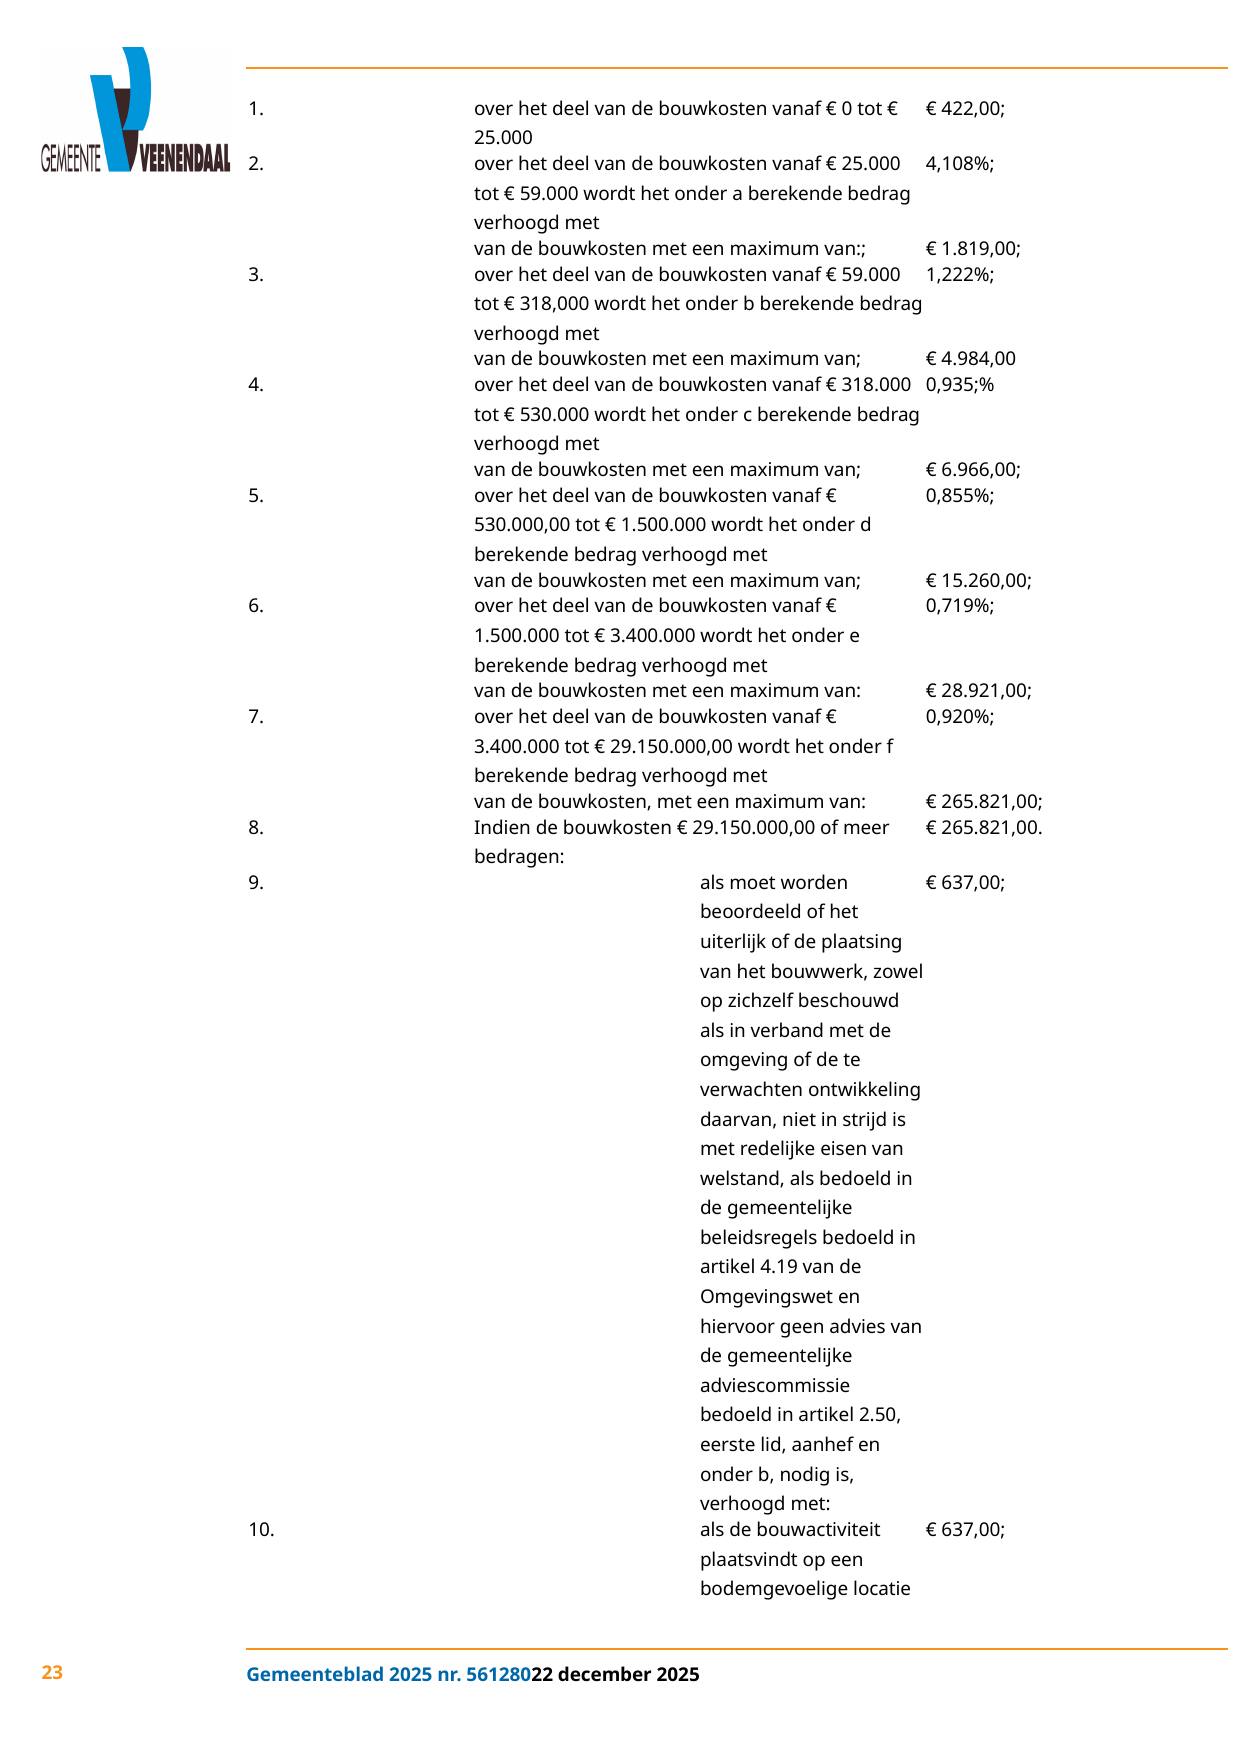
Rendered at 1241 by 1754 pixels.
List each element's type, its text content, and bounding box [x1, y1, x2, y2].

table_cell 8. [248, 814, 474, 869]
picture [41, 47, 130, 172]
table_cell 9. [248, 869, 474, 1516]
picture [123, 47, 231, 172]
table_cell van de bouwkosten met een maximum van:; [474, 235, 926, 261]
table_cell [248, 678, 474, 703]
table_cell 4,108%; [926, 150, 1152, 235]
table_cell € 15.260,00; [926, 567, 1152, 593]
table_cell 10. [248, 1516, 474, 1601]
table_cell 0,855%; [926, 482, 1152, 567]
table_cell [248, 567, 474, 593]
table_cell 5. [248, 482, 474, 567]
table_cell € 6.966,00; [926, 456, 1152, 482]
table_cell 4. [248, 371, 474, 456]
table_cell als moet worden beoordeeld of het uiterlijk of de plaatsing van het bouwwerk, zowel op zichzelf beschouwd als in verband met de omgeving of de te verwachten ontwikkeling daarvan, niet in strijd is met redelijke eisen van welstand, als bedoeld in de gemeentelijke beleidsregels bedoeld in artikel 4.19 van de Omgevingswet en hiervoor geen advies van de gemeentelijke adviescommissie bedoeld in artikel 2.50, eerste lid, aanhef en onder b, nodig is, verhoogd met: [700, 869, 926, 1516]
table_cell [474, 869, 700, 1516]
table_cell € 28.921,00; [926, 678, 1152, 703]
table_cell 1. [248, 95, 474, 150]
table_cell € 265.821,00. [926, 814, 1152, 869]
table_cell van de bouwkosten met een maximum van; [474, 567, 926, 593]
table_cell Indien de bouwkosten € 29.150.000,00 of meer bedragen: [474, 814, 926, 869]
table_cell van de bouwkosten, met een maximum van: [474, 788, 926, 814]
table_cell € 422,00; [926, 95, 1152, 150]
table_cell € 637,00; [926, 869, 1152, 1516]
table_cell over het deel van de bouwkosten vanaf € 0 tot € 25.000 [474, 95, 926, 150]
table_cell 3. [248, 261, 474, 346]
table_cell [248, 235, 474, 261]
table_cell over het deel van de bouwkosten vanaf € 1.500.000 tot € 3.400.000 wordt het onder e berekende bedrag verhoogd met [474, 593, 926, 677]
table_cell 0,935;% [926, 371, 1152, 456]
table_cell over het deel van de bouwkosten vanaf € 3.400.000 tot € 29.150.000,00 wordt het onder f berekende bedrag verhoogd met [474, 703, 926, 788]
table_cell [248, 456, 474, 482]
table_cell 7. [248, 703, 474, 788]
table_cell € 637,00; [926, 1516, 1152, 1601]
table_cell 6. [248, 593, 474, 677]
table_cell van de bouwkosten met een maximum van; [474, 456, 926, 482]
table_cell van de bouwkosten met een maximum van: [474, 678, 926, 703]
table_cell van de bouwkosten met een maximum van; [474, 346, 926, 371]
table_cell over het deel van de bouwkosten vanaf € 318.000 tot € 530.000 wordt het onder c berekende bedrag verhoogd met [474, 371, 926, 456]
table_cell als de bouwactiviteit plaatsvindt op een bodemgevoelige locatie [700, 1516, 926, 1601]
table_cell € 1.819,00; [926, 235, 1152, 261]
table_cell 1,222%; [926, 261, 1152, 346]
table_cell [248, 346, 474, 371]
table_cell € 265.821,00; [926, 788, 1152, 814]
table_cell over het deel van de bouwkosten vanaf € 59.000 tot € 318,000 wordt het onder b berekende bedrag verhoogd met [474, 261, 926, 346]
table_cell 2. [248, 150, 474, 235]
table_cell over het deel van de bouwkosten vanaf € 25.000 tot € 59.000 wordt het onder a berekende bedrag verhoogd met [474, 150, 926, 235]
table_cell over het deel van de bouwkosten vanaf € 530.000,00 tot € 1.500.000 wordt het onder d berekende bedrag verhoogd met [474, 482, 926, 567]
table_cell 0,719%; [926, 593, 1152, 677]
table_cell [474, 1516, 700, 1601]
table_cell [248, 788, 474, 814]
table_cell € 4.984,00 [926, 346, 1152, 371]
table_cell 0,920%; [926, 703, 1152, 788]
